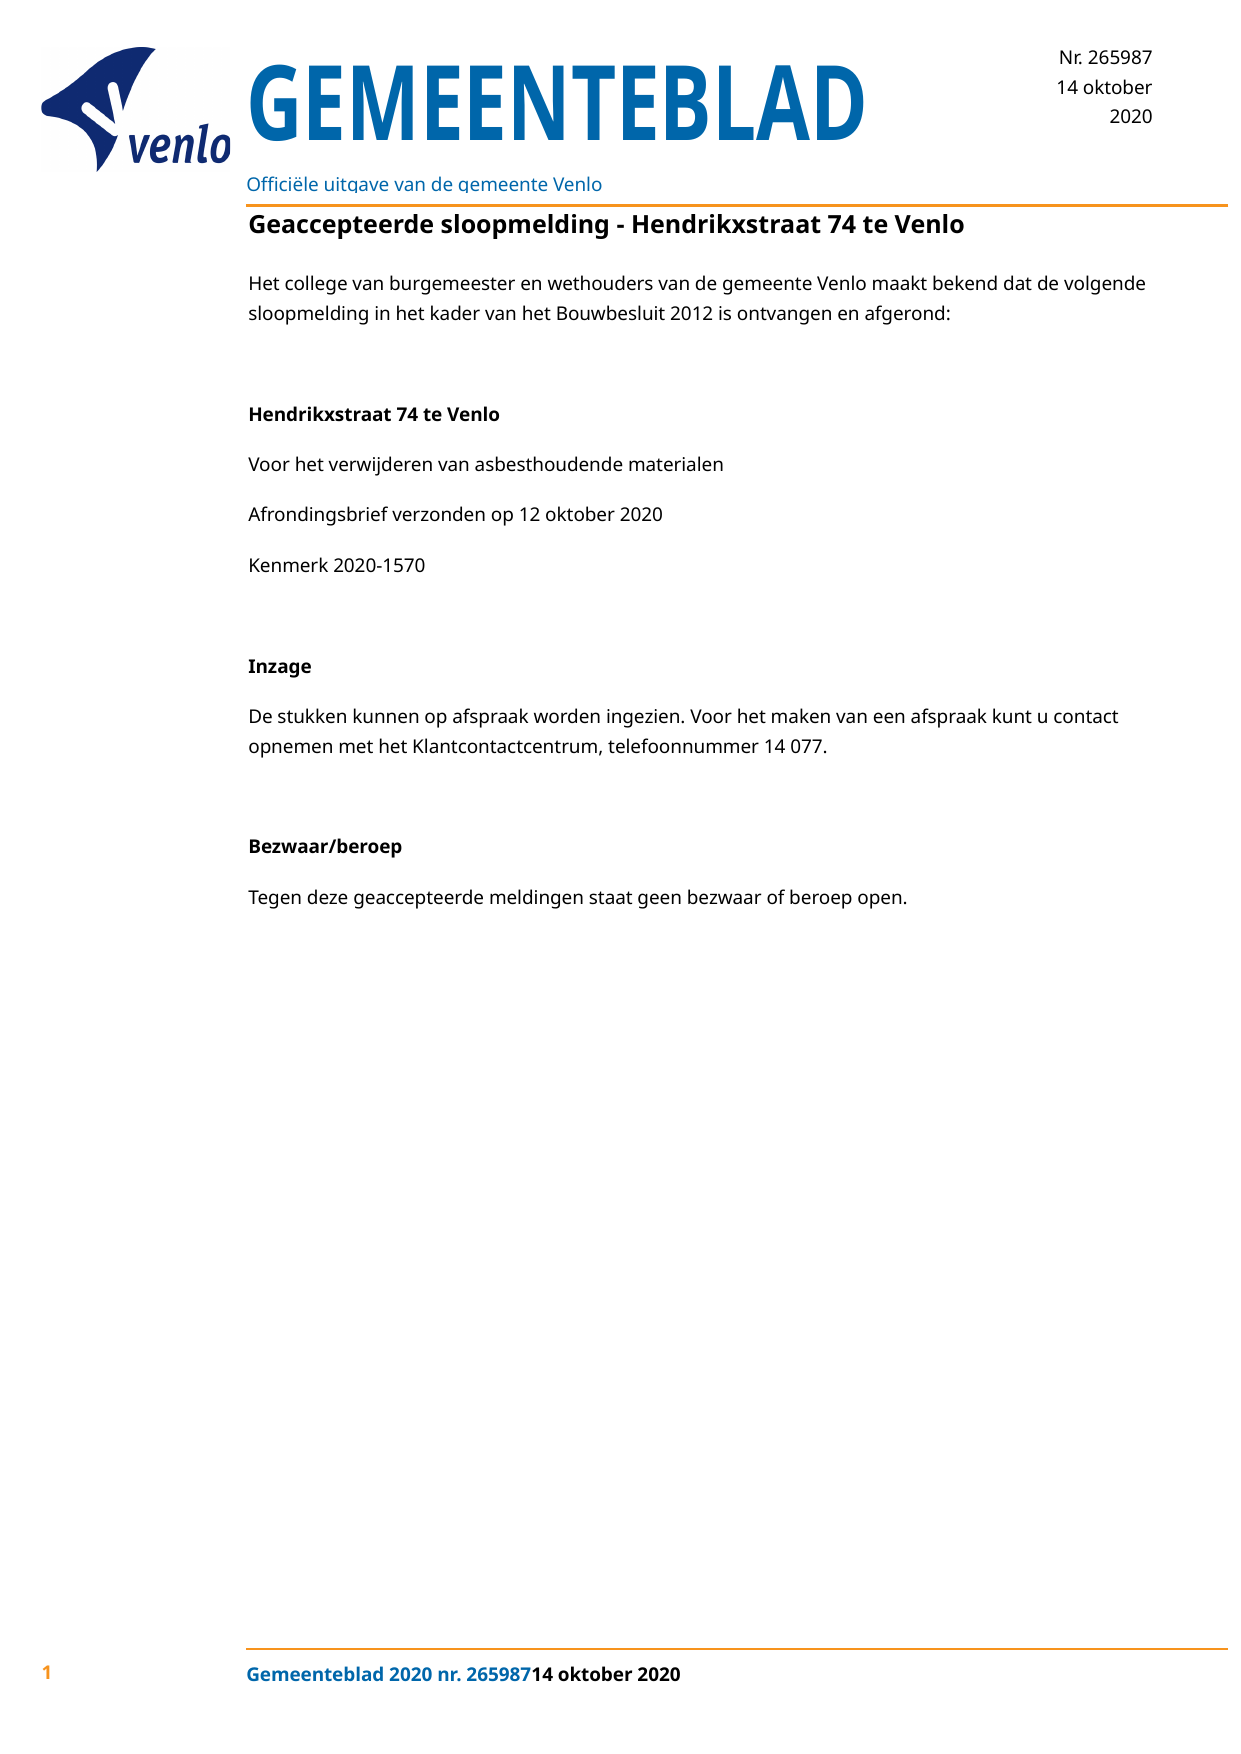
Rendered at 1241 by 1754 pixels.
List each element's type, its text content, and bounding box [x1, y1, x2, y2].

picture [41, 47, 231, 172]
text Geaccepteerde sloopmelding - Hendrikxstraat 74 te Venlo [248, 207, 1152, 241]
text De stukken kunnen op afspraak worden ingezien. Voor het maken van een afspraak kunt u contact opnemen met het Klantcontactcentrum, telefoonnummer 14 077. [248, 703, 1152, 758]
text Tegen deze geaccepteerde meldingen staat geen bezwaar of beroep open. [248, 884, 1152, 910]
text Kenmerk 2020-1570 [248, 552, 1152, 578]
text Bezwaar/beroep [248, 834, 1152, 859]
text Afrondingsbrief verzonden op 12 oktober 2020 [248, 502, 1152, 527]
text Het college van burgemeester en wethouders van de gemeente Venlo maakt bekend dat de volgende sloopmelding in het kader van het Bouwbesluit 2012 is ontvangen en afgerond: [248, 270, 1152, 326]
text Hendrikxstraat 74 te Venlo [248, 401, 1152, 426]
text Inzage [248, 653, 1152, 678]
text Voor het verwijderen van asbesthoudende materialen [248, 451, 1152, 477]
